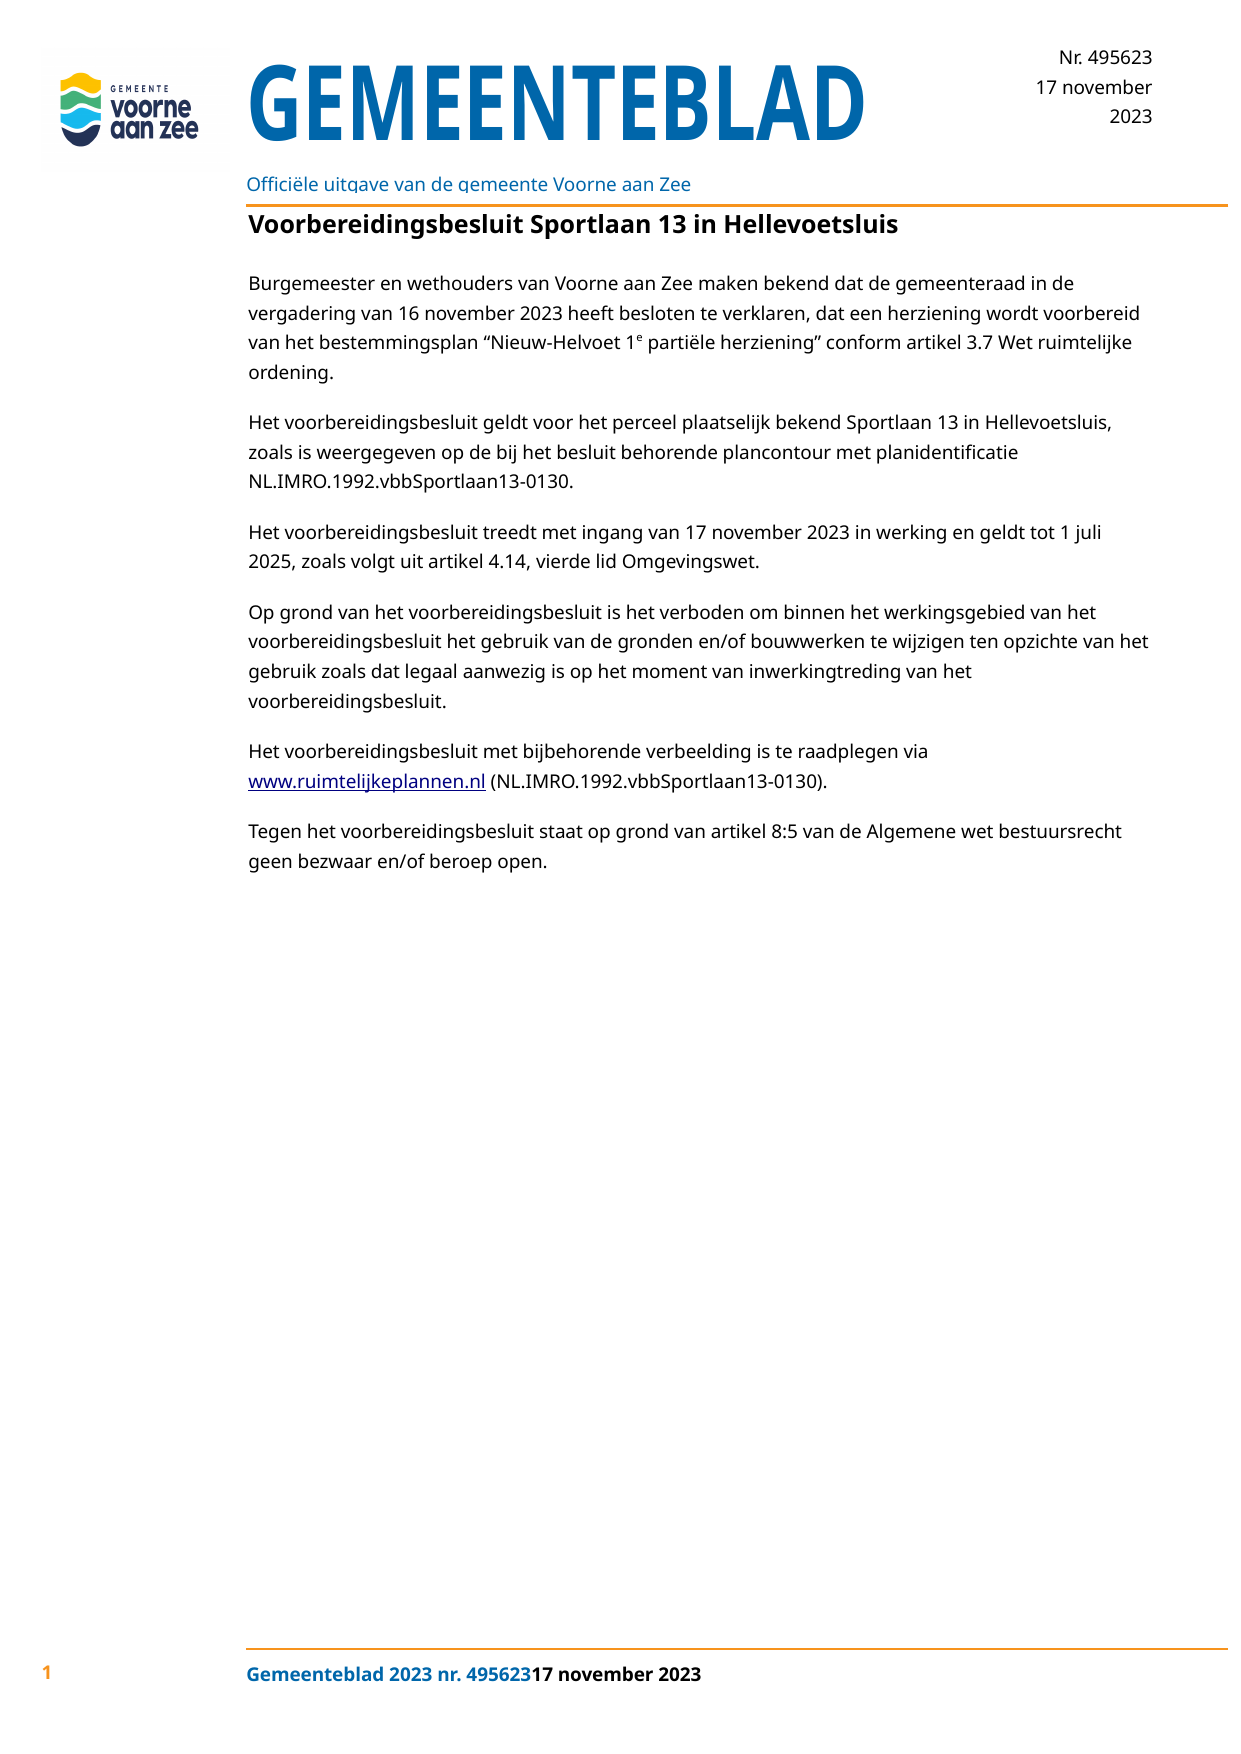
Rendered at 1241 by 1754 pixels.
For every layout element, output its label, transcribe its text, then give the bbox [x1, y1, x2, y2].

text Burgemeester en wethouders van Voorne aan Zee maken bekend dat de gemeenteraad in de vergadering van 16 november 2023 heeft besloten te verklaren, dat een herziening wordt voorbereid van het bestemmingsplan “Nieuw-Helvoet 1e partiële herziening” conform artikel 3.7 Wet ruimtelijke ordening. [248, 270, 1152, 385]
text Het voorbereidingsbesluit met bijbehorende verbeelding is te raadplegen via www.ruimtelijkeplannen.nl (NL.IMRO.1992.vbbSportlaan13-0130). [248, 738, 1152, 793]
picture [41, 47, 231, 172]
text Op grond van het voorbereidingsbesluit is het verboden om binnen het werkingsgebied van het voorbereidingsbesluit het gebruik van de gronden en/of bouwwerken te wijzigen ten opzichte van het gebruik zoals dat legaal aanwezig is op het moment van inwerkingtreding van het voorbereidingsbesluit. [248, 599, 1152, 713]
text Het voorbereidingsbesluit geldt voor het perceel plaatselijk bekend Sportlaan 13 in Hellevoetsluis, zoals is weergegeven op de bij het besluit behorende plancontour met planidentificatie NL.IMRO.1992.vbbSportlaan13-0130. [248, 409, 1152, 494]
text Voorbereidingsbesluit Sportlaan 13 in Hellevoetsluis [248, 207, 1152, 241]
text Tegen het voorbereidingsbesluit staat op grond van artikel 8:5 van de Algemene wet bestuursrecht geen bezwaar en/of beroep open. [248, 818, 1152, 873]
text Het voorbereidingsbesluit treedt met ingang van 17 november 2023 in werking en geldt tot 1 juli 2025, zoals volgt uit artikel 4.14, vierde lid Omgevingswet. [248, 519, 1152, 574]
